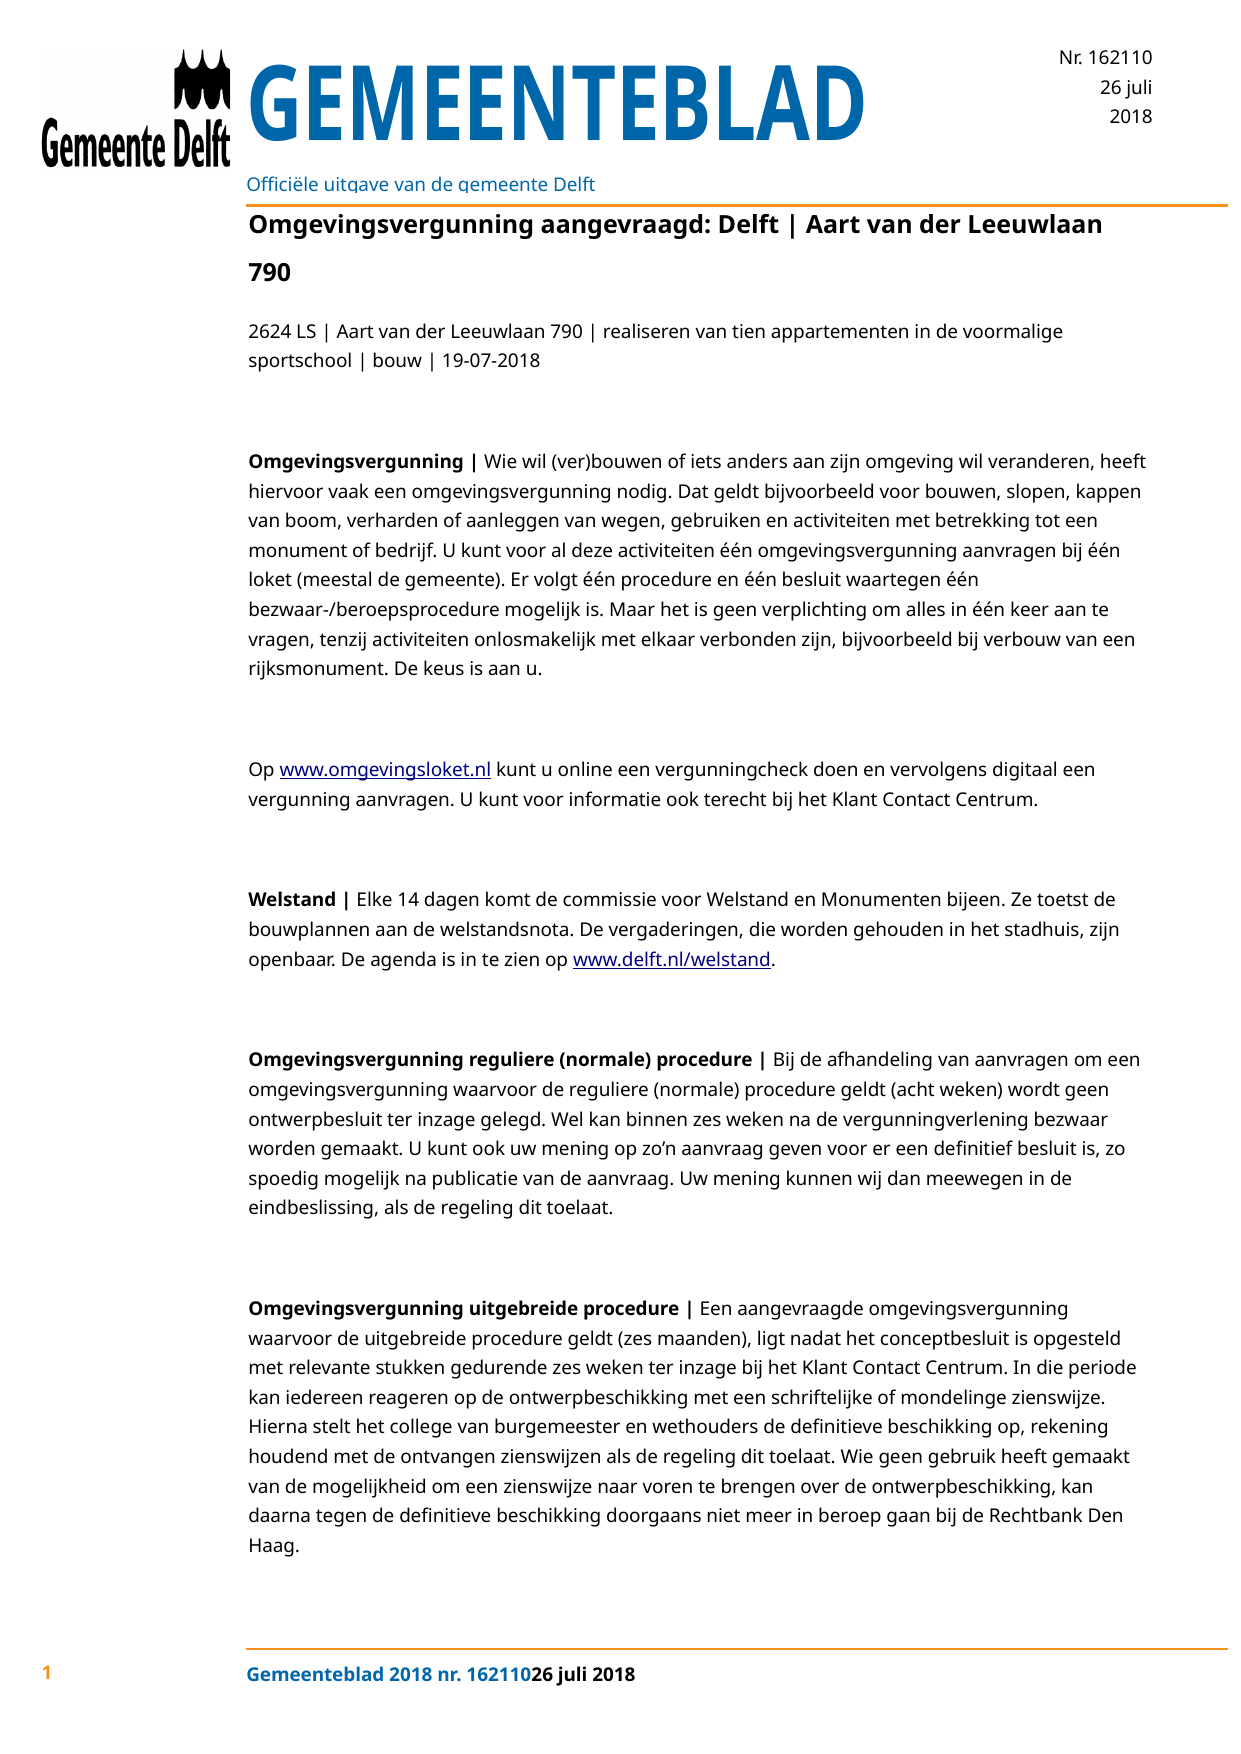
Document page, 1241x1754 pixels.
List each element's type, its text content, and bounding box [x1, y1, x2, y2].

text Welstand | Elke 14 dagen komt de commissie voor Welstand en Monumenten bijeen. Ze toetst de bouwplannen aan de welstandsnota. De vergaderingen, die worden gehouden in het stadhuis, zijn openbaar. De agenda is in te zien op www.delft.nl/welstand. [248, 887, 1152, 972]
text 2624 LS | Aart van der Leeuwlaan 790 | realiseren van tien appartementen in de voormalige sportschool | bouw | 19-07-2018 [248, 318, 1152, 373]
text Op www.omgevingsloket.nl kunt u online een vergunningcheck doen en vervolgens digitaal een vergunning aanvragen. U kunt voor informatie ook terecht bij het Klant Contact Centrum. [248, 756, 1152, 812]
text Omgevingsvergunning | Wie wil (ver)bouwen of iets anders aan zijn omgeving wil veranderen, heeft hiervoor vaak een omgevingsvergunning nodig. Dat geldt bijvoorbeeld voor bouwen, slopen, kappen van boom, verharden of aanleggen van wegen, gebruiken en activiteiten met betrekking tot een monument of bedrijf. U kunt voor al deze activiteiten één omgevingsvergunning aanvragen bij één loket (meestal de gemeente). Er volgt één procedure en één besluit waartegen één bezwaar-/beroepsprocedure mogelijk is. Maar het is geen verplichting om alles in één keer aan te vragen, tenzij activiteiten onlosmakelijk met elkaar verbonden zijn, bijvoorbeeld bij verbouw van een rijksmonument. De keus is aan u. [248, 448, 1152, 681]
picture [41, 47, 231, 172]
text Omgevingsvergunning uitgebreide procedure | Een aangevraagde omgevingsvergunning waarvoor de uitgebreide procedure geldt (zes maanden), ligt nadat het conceptbesluit is opgesteld met relevante stukken gedurende zes weken ter inzage bij het Klant Contact Centrum. In die periode kan iedereen reageren op de ontwerpbeschikking met een schriftelijke of mondelinge zienswijze. Hierna stelt het college van burgemeester en wethouders de definitieve beschikking op, rekening houdend met de ontvangen zienswijzen als de regeling dit toelaat. Wie geen gebruik heeft gemaakt van de mogelijkheid om een zienswijze naar voren te brengen over de ontwerpbeschikking, kan daarna tegen de definitieve beschikking doorgaans niet meer in beroep gaan bij de Rechtbank Den Haag. [248, 1295, 1152, 1558]
text Omgevingsvergunning reguliere (normale) procedure | Bij de afhandeling van aanvragen om een omgevingsvergunning waarvoor de reguliere (normale) procedure geldt (acht weken) wordt geen ontwerpbesluit ter inzage gelegd. Wel kan binnen zes weken na de vergunningverlening bezwaar worden gemaakt. U kunt ook uw mening op zo’n aanvraag geven voor er een definitief besluit is, zo spoedig mogelijk na publicatie van de aanvraag. Uw mening kunnen wij dan meewegen in de eindbeslissing, als de regeling dit toelaat. [248, 1047, 1152, 1220]
text Omgevingsvergunning aangevraagd: Delft | Aart van der Leeuwlaan 790 [248, 207, 1152, 288]
